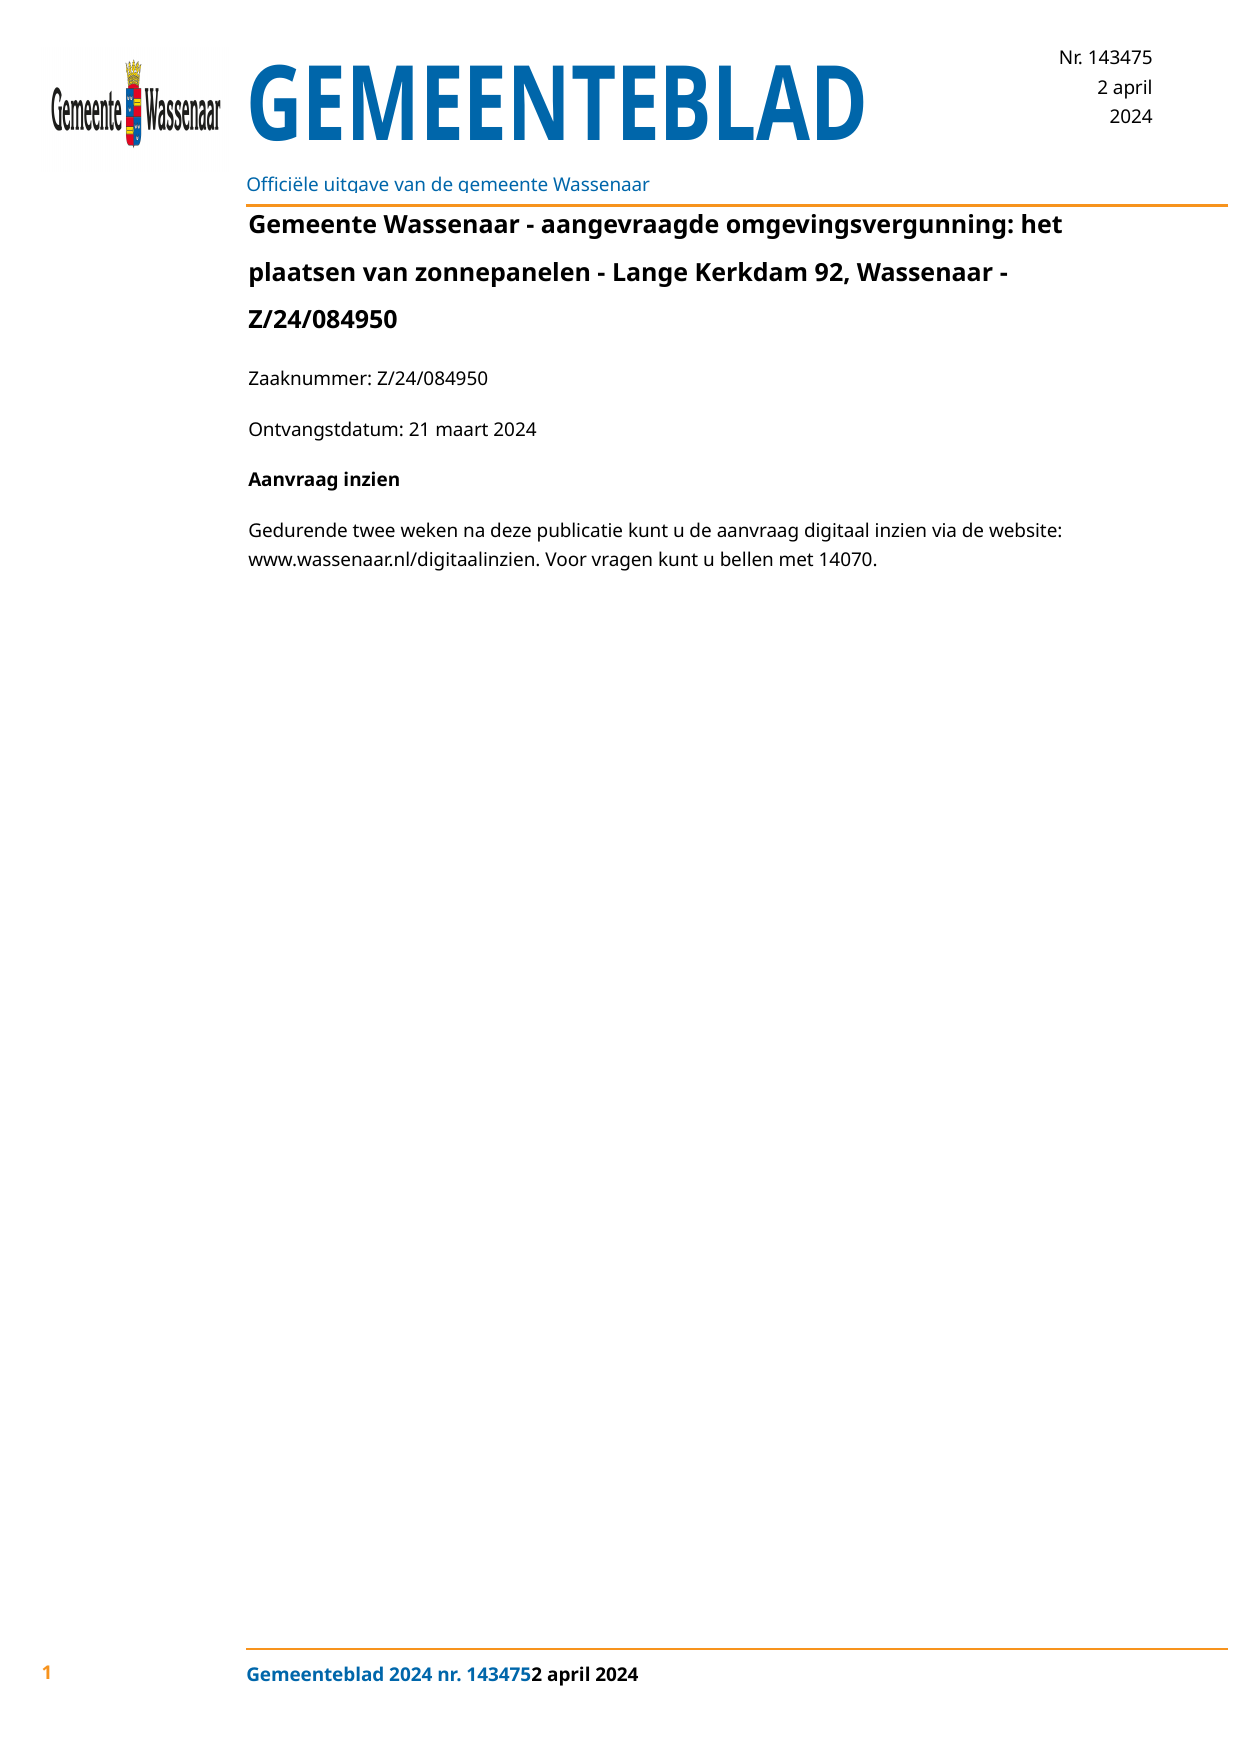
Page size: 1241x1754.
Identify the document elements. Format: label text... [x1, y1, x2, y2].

text Gemeente Wassenaar - aangevraagde omgevingsvergunning: het plaatsen van zonnepanelen - Lange Kerkdam 92, Wassenaar - Z/24/084950 [248, 207, 1152, 336]
text Gedurende twee weken na deze publicatie kunt u de aanvraag digitaal inzien via de website: www.wassenaar.nl/digitaalinzien. Voor vragen kunt u bellen met 14070. [248, 517, 1152, 572]
text Ontvangstdatum: 21 maart 2024 [248, 416, 1152, 442]
text Zaaknummer: Z/24/084950 [248, 366, 1152, 391]
picture [41, 47, 231, 172]
text Aanvraag inzien [248, 466, 1152, 492]
